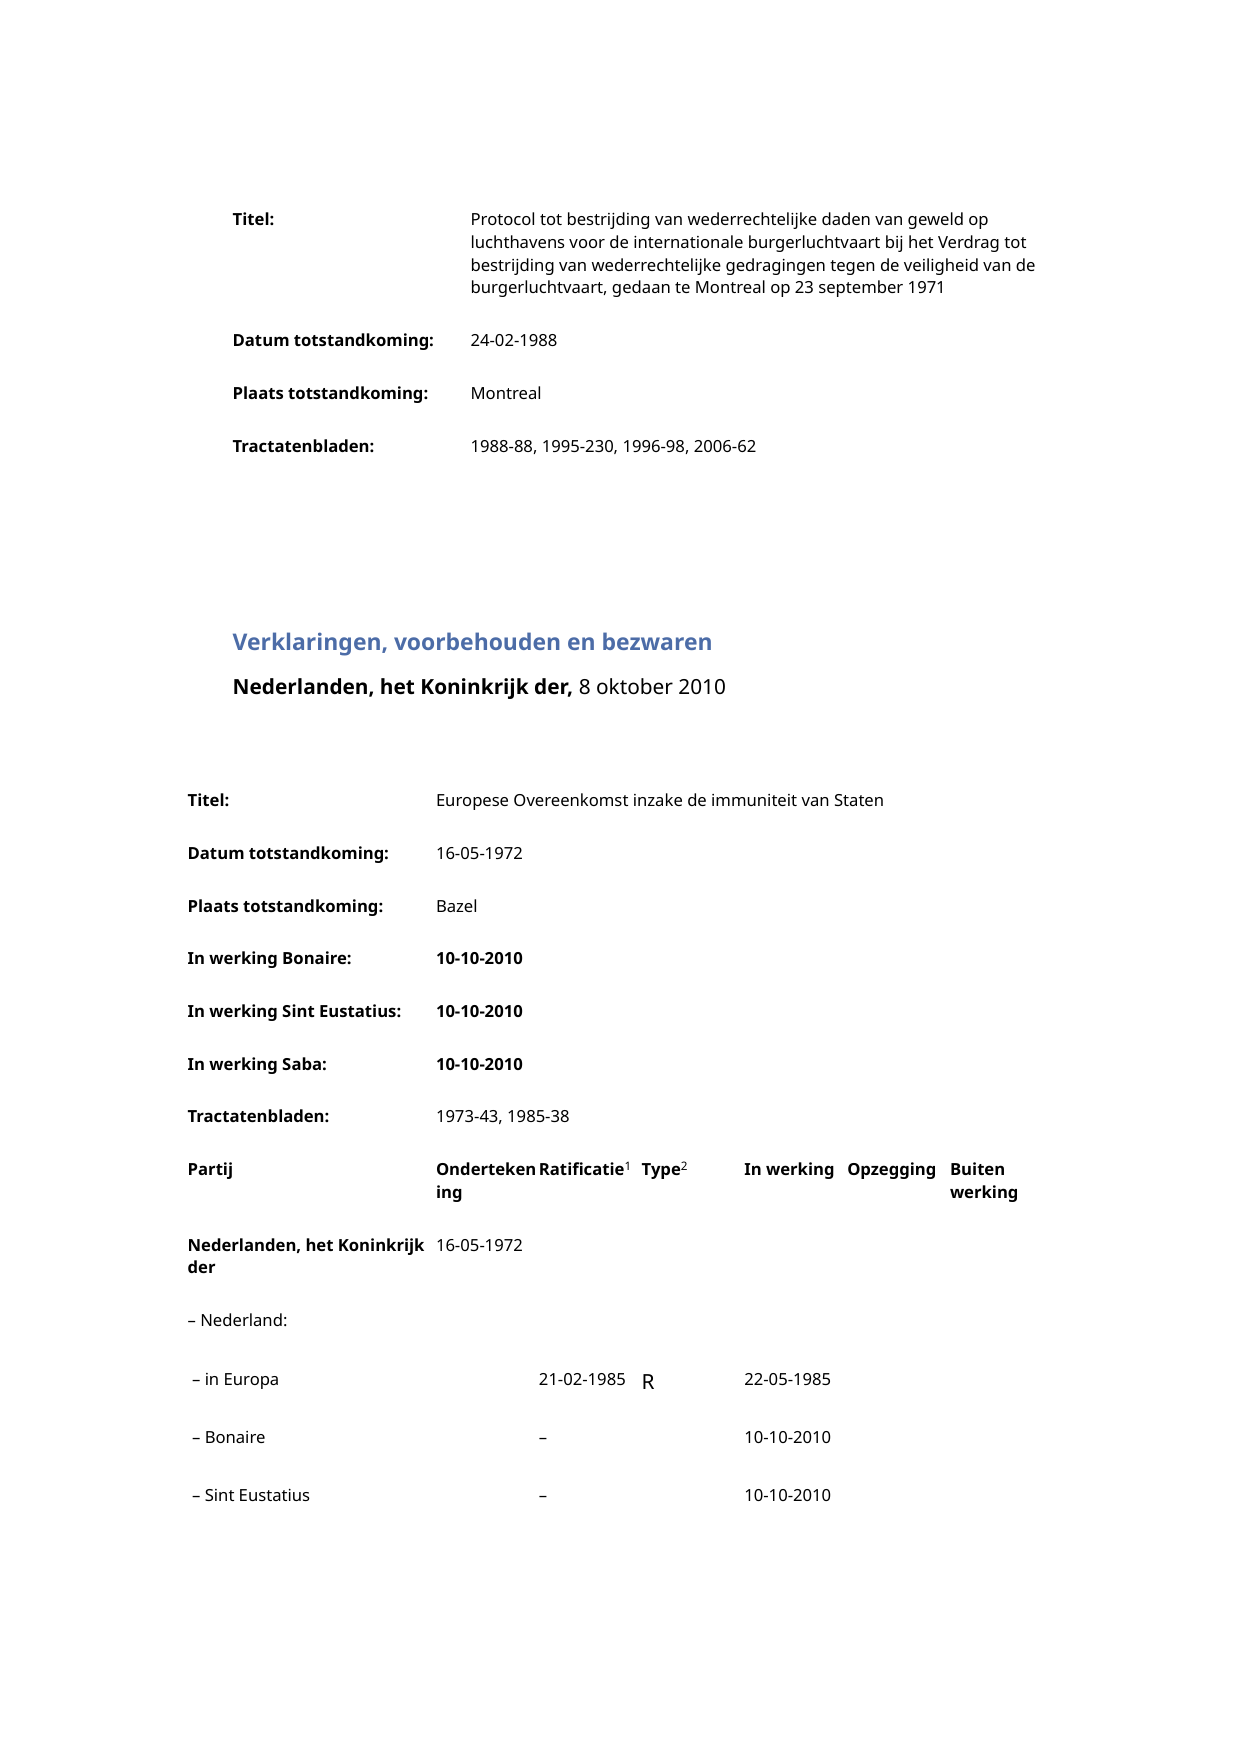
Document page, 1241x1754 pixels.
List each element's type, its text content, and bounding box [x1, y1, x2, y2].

table_cell [847, 1484, 950, 1542]
table_cell 1973-43, 1985-38 [436, 1105, 1053, 1158]
table_cell [847, 1233, 950, 1309]
table_cell Type2 [641, 1158, 744, 1233]
table_cell [436, 1367, 539, 1426]
table_cell 10-10-2010 [436, 947, 1053, 1000]
table_header Europese Overeenkomst inzake de immuniteit van Staten [436, 789, 1053, 842]
table_cell [539, 1309, 641, 1367]
table_cell [436, 1309, 539, 1367]
table_cell Datum totstandkoming: [233, 329, 470, 381]
table_cell In werking [744, 1158, 847, 1233]
table_cell – in Europa [188, 1367, 436, 1426]
table_cell [641, 1484, 744, 1542]
table_cell [847, 1426, 950, 1484]
table_header Titel: [233, 208, 470, 329]
table_cell R [641, 1367, 744, 1426]
text Nederlanden, het Koninkrijk der, 8 oktober 2010 [232, 672, 1053, 701]
table_cell [539, 1233, 641, 1309]
table_cell [950, 1484, 1053, 1542]
table_cell – [539, 1484, 641, 1542]
table_cell – Bonaire [188, 1426, 436, 1484]
table_cell [744, 1233, 847, 1309]
table_cell – Sint Eustatius [188, 1484, 436, 1542]
table_cell – [539, 1426, 641, 1484]
table_header Protocol tot bestrijding van wederrechtelijke daden van geweld op luchthavens voor de internationale burgerluchtvaart bij het Verdrag tot bestrijding van wederrechtelijke gedragingen tegen de veiligheid van de burgerluchtvaart, gedaan te Montreal op 23 september 1971 [470, 208, 1053, 329]
table_cell Ondertekening [436, 1158, 539, 1233]
table_cell Montreal [470, 381, 1053, 434]
table_cell Plaats totstandkoming: [233, 381, 470, 434]
table_cell Datum totstandkoming: [188, 842, 436, 894]
table_cell [744, 1309, 847, 1367]
table_cell Nederlanden, het Koninkrijk der [188, 1233, 436, 1309]
table_cell In werking Bonaire: [188, 947, 436, 1000]
table_cell [950, 1367, 1053, 1426]
table_cell [847, 1309, 950, 1367]
table_cell 16-05-1972 [436, 1233, 539, 1309]
table_cell 10-10-2010 [744, 1484, 847, 1542]
table_cell Plaats totstandkoming: [188, 894, 436, 947]
table_cell [233, 487, 1053, 545]
table_cell 1988-88, 1995-230, 1996-98, 2006-62 [470, 434, 1053, 487]
table_cell Opzegging [847, 1158, 950, 1233]
table_cell 22-05-1985 [744, 1367, 847, 1426]
table_cell Partij [188, 1158, 436, 1233]
table_cell Ratificatie1 [539, 1158, 641, 1233]
table_cell [436, 1426, 539, 1484]
table_cell [641, 1233, 744, 1309]
table_cell 24-02-1988 [470, 329, 1053, 381]
table_cell In werking Sint Eustatius: [188, 1000, 436, 1052]
table_cell In werking Saba: [188, 1053, 436, 1105]
table_cell 10-10-2010 [436, 1000, 1053, 1052]
table_cell Tractatenbladen: [188, 1105, 436, 1158]
table_cell 16-05-1972 [436, 842, 1053, 894]
table_cell [847, 1367, 950, 1426]
table_cell Tractatenbladen: [233, 434, 470, 487]
table_cell [641, 1309, 744, 1367]
table_cell – Nederland: [188, 1309, 436, 1367]
table_cell Buiten werking [950, 1158, 1053, 1233]
subtitle Verklaringen, voorbehouden en bezwaren [232, 626, 1053, 657]
table_cell Bazel [436, 894, 1053, 947]
table_cell [436, 1484, 539, 1542]
table_cell 10-10-2010 [744, 1426, 847, 1484]
table_header Titel: [188, 789, 436, 842]
table_cell [641, 1426, 744, 1484]
table_cell 10-10-2010 [436, 1053, 1053, 1105]
table_cell 21-02-1985 [539, 1367, 641, 1426]
table_cell [950, 1309, 1053, 1367]
table_cell [950, 1426, 1053, 1484]
table_cell [950, 1233, 1053, 1309]
